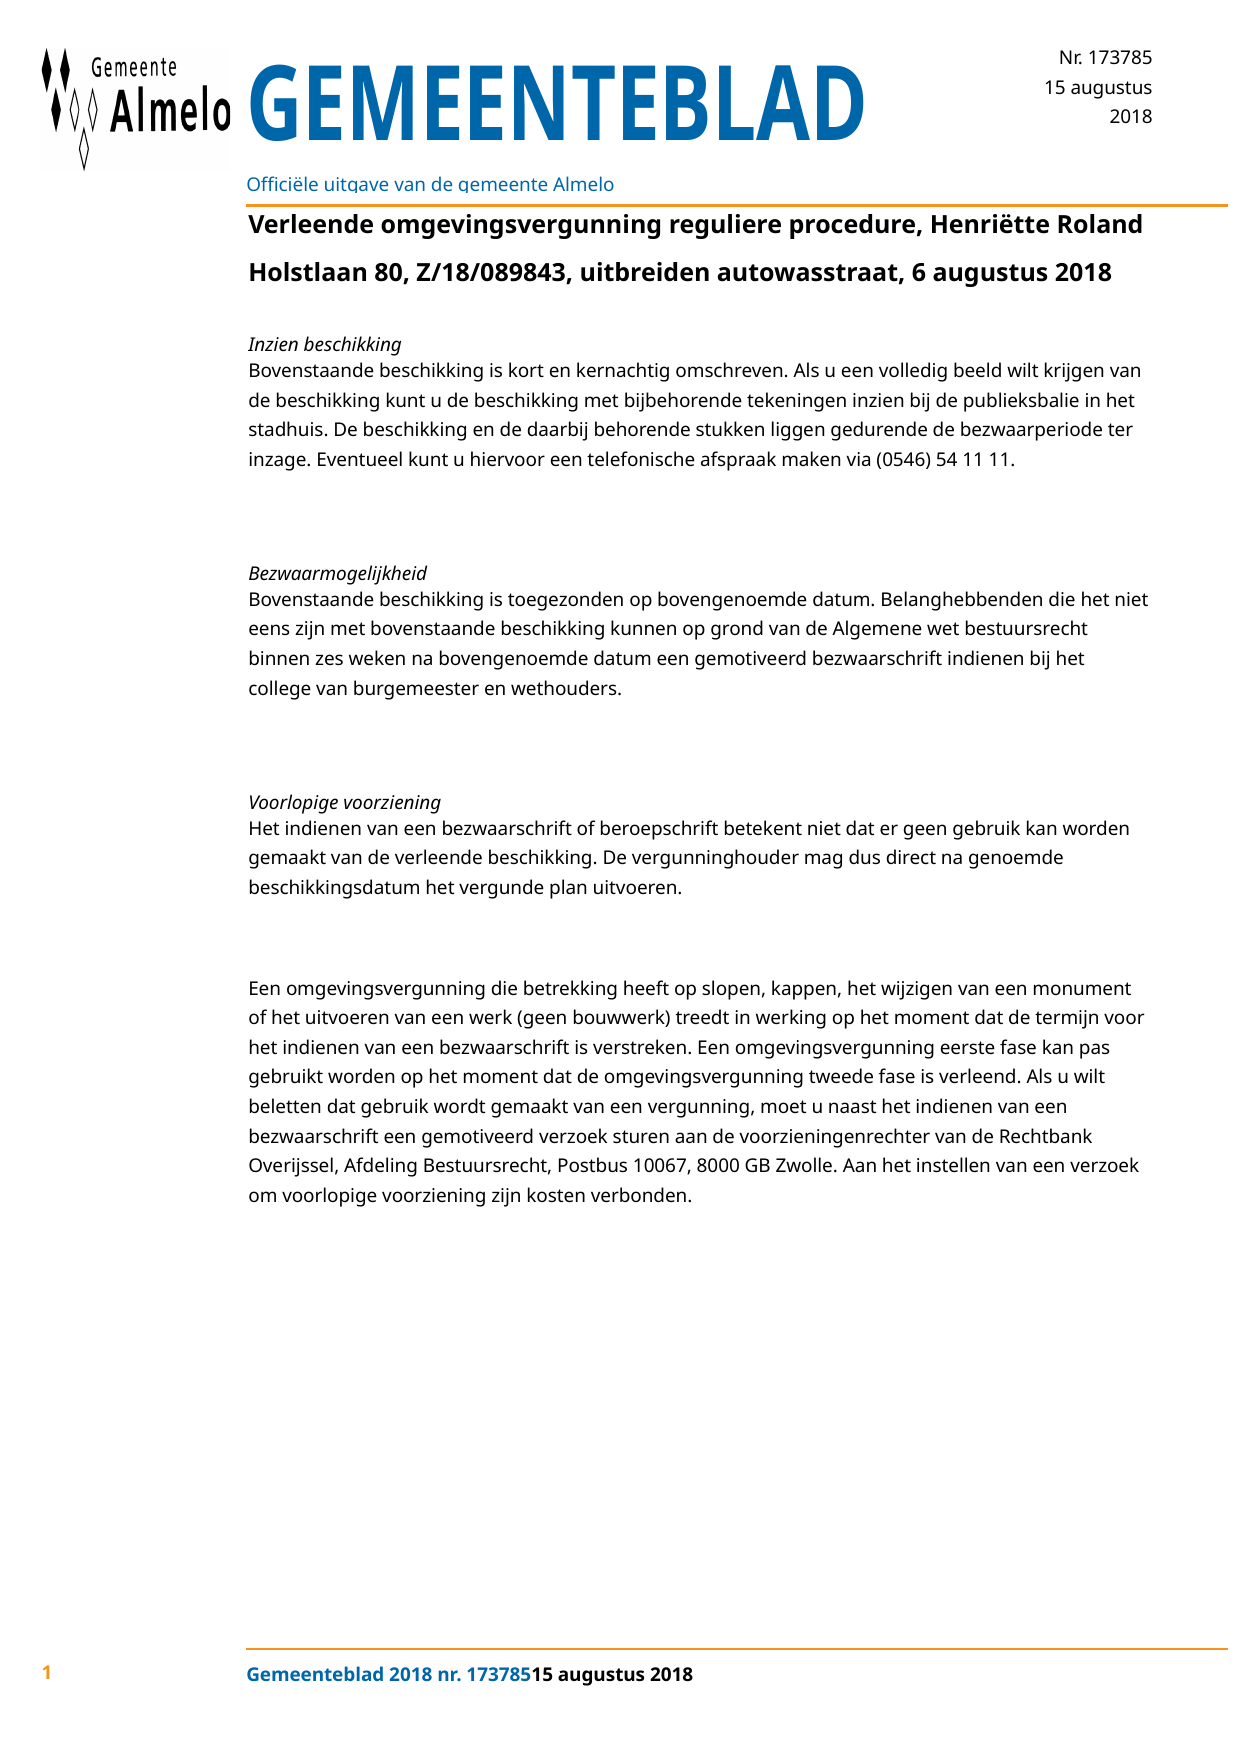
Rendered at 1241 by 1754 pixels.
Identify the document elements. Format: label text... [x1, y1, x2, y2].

picture [41, 47, 231, 172]
text Inzien beschikking [248, 331, 1152, 357]
text Verleende omgevingsvergunning reguliere procedure, Henriëtte Roland Holstlaan 80, Z/18/089843, uitbreiden autowasstraat, 6 augustus 2018 [248, 207, 1152, 288]
text Bezwaarmogelijkheid [248, 560, 1152, 586]
text Bovenstaande beschikking is kort en kernachtig omschreven. Als u een volledig beeld wilt krijgen van de beschikking kunt u de beschikking met bijbehorende tekeningen inzien bij de publieksbalie in het stadhuis. De beschikking en de daarbij behorende stukken liggen gedurende de bezwaarperiode ter inzage. Eventueel kunt u hiervoor een telefonische afspraak maken via (0546) 54 11 11. [248, 357, 1152, 472]
text Het indienen van een bezwaarschrift of beroepschrift betekent niet dat er geen gebruik kan worden gemaakt van de verleende beschikking. De vergunninghouder mag dus direct na genoemde beschikkingsdatum het vergunde plan uitvoeren. [248, 815, 1152, 900]
text Een omgevingsvergunning die betrekking heeft op slopen, kappen, het wijzigen van een monument of het uitvoeren van een werk (geen bouwwerk) treedt in werking op het moment dat de termijn voor het indienen van een bezwaarschrift is verstreken. Een omgevingsvergunning eerste fase kan pas gebruikt worden op het moment dat de omgevingsvergunning tweede fase is verleend. Als u wilt beletten dat gebruik wordt gemaakt van een vergunning, moet u naast het indienen van een bezwaarschrift een gemotiveerd verzoek sturen aan de voorzieningenrechter van de Rechtbank Overijssel, Afdeling Bestuursrecht, Postbus 10067, 8000 GB Zwolle. Aan het instellen van een verzoek om voorlopige voorziening zijn kosten verbonden. [248, 975, 1152, 1208]
text Bovenstaande beschikking is toegezonden op bovengenoemde datum. Belanghebbenden die het niet eens zijn met bovenstaande beschikking kunnen op grond van de Algemene wet bestuursrecht binnen zes weken na bovengenoemde datum een gemotiveerd bezwaarschrift indienen bij het college van burgemeester en wethouders. [248, 586, 1152, 701]
text Voorlopige voorziening [248, 789, 1152, 815]
